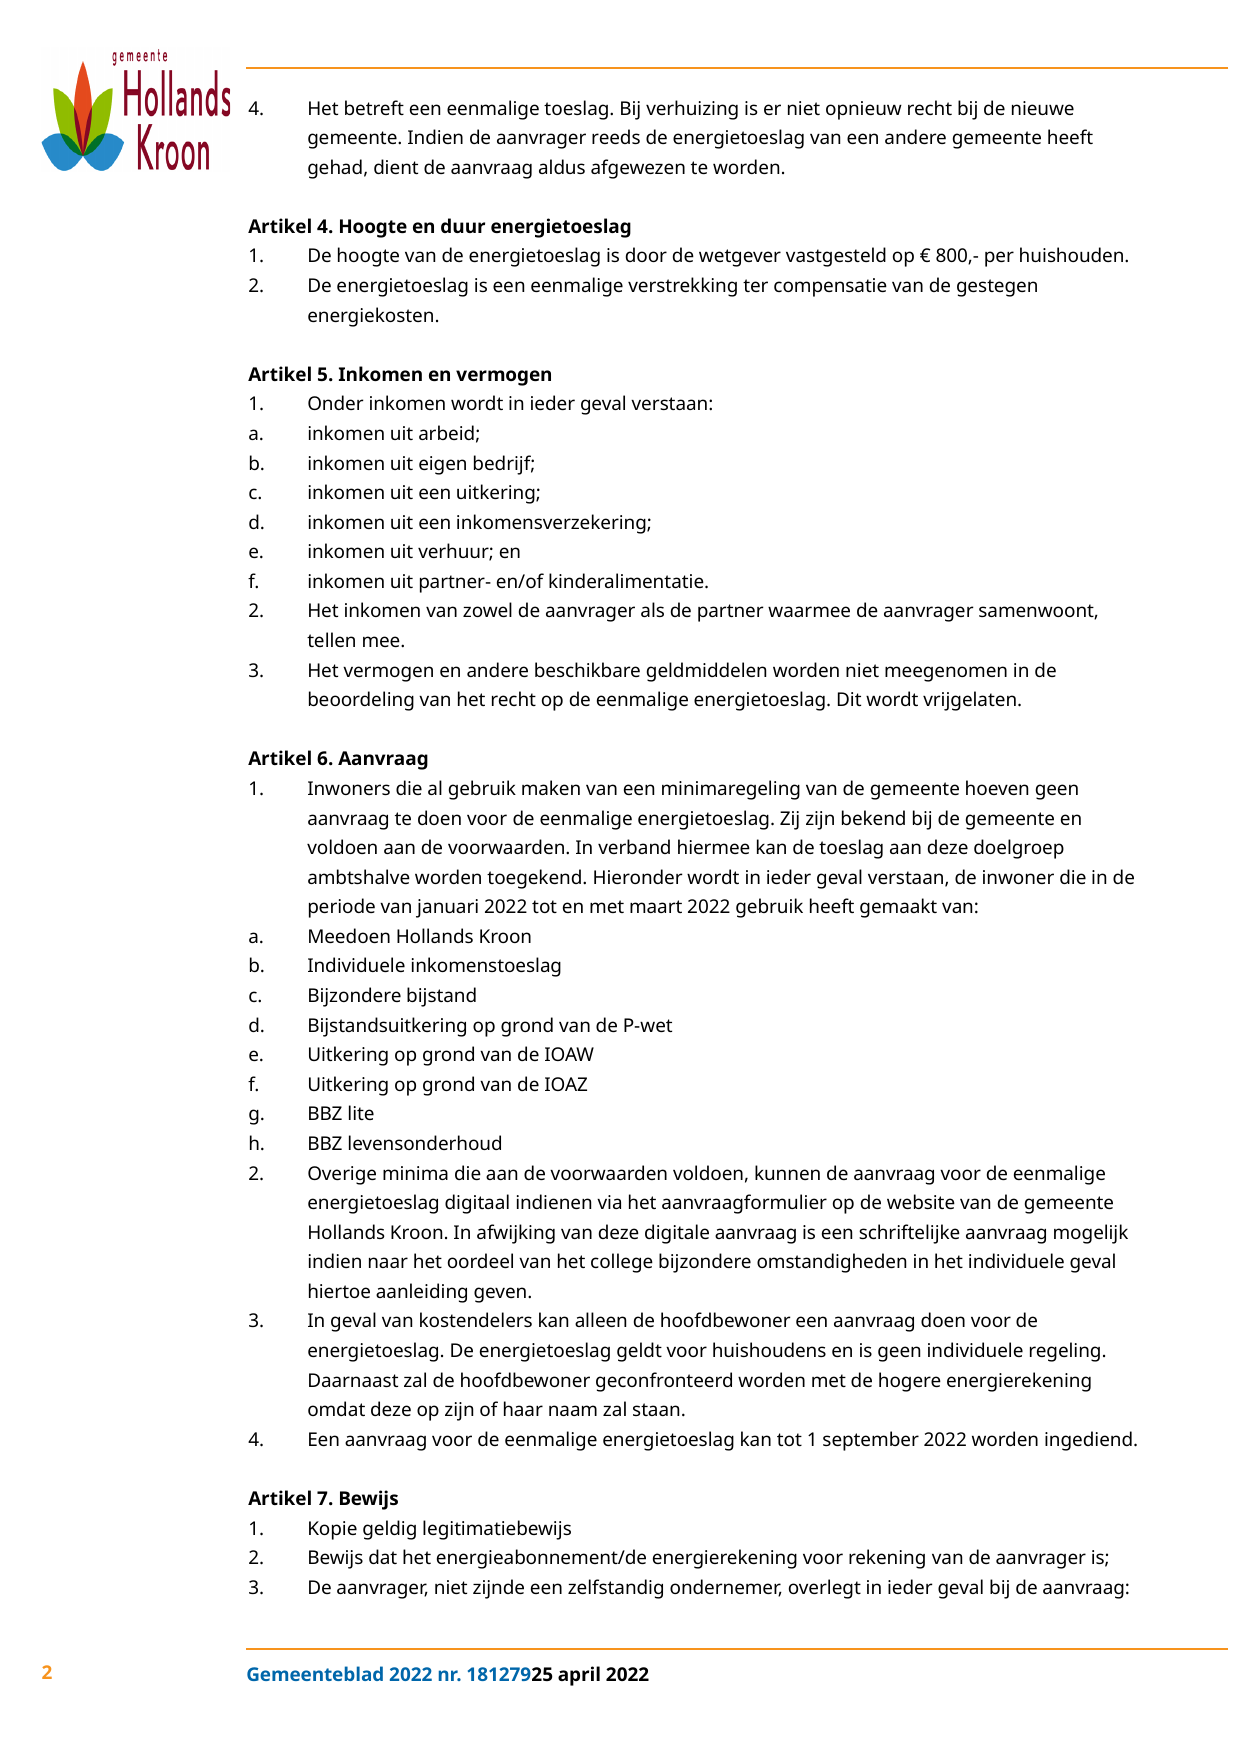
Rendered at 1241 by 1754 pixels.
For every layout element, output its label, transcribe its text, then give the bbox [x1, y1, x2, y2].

list De energietoeslag is een eenmalige verstrekking ter compensatie van de gestegen energiekosten. [248, 272, 1152, 328]
list inkomen uit verhuur; en [248, 538, 1152, 564]
list Bijstandsuitkering op grond van de P-wet [248, 1012, 1152, 1038]
list Uitkering op grond van de IOAZ [248, 1071, 1152, 1097]
list BBZ lite [248, 1101, 1152, 1126]
list De hoogte van de energietoeslag is door de wetgever vastgesteld op € 800,- per huishouden. [248, 243, 1152, 268]
list Het vermogen en andere beschikbare geldmiddelen worden niet meegenomen in de beoordeling van het recht op de eenmalige energietoeslag. Dit wordt vrijgelaten. [248, 657, 1152, 712]
text Artikel 7. Bewijs [248, 1485, 1152, 1511]
list De aanvrager, niet zijnde een zelfstandig ondernemer, overlegt in ieder geval bij de aanvraag: [248, 1574, 1152, 1600]
picture [41, 47, 231, 172]
text Artikel 6. Aanvraag [248, 746, 1152, 771]
list Inwoners die al gebruik maken van een minimaregeling van de gemeente hoeven geen aanvraag te doen voor de eenmalige energietoeslag. Zij zijn bekend bij de gemeente en voldoen aan de voorwaarden. In verband hiermee kan de toeslag aan deze doelgroep ambtshalve worden toegekend. Hieronder wordt in ieder geval verstaan, de inwoner die in de periode van januari 2022 tot en met maart 2022 gebruik heeft gemaakt van: [248, 775, 1152, 919]
list inkomen uit arbeid; [248, 420, 1152, 446]
list Het betreft een eenmalige toeslag. Bij verhuizing is er niet opnieuw recht bij de nieuwe gemeente. Indien de aanvrager reeds de energietoeslag van een andere gemeente heeft gehad, dient de aanvraag aldus afgewezen te worden. [248, 95, 1152, 180]
list inkomen uit eigen bedrijf; [248, 450, 1152, 476]
list inkomen uit een inkomensverzekering; [248, 509, 1152, 535]
list Het inkomen van zowel de aanvrager als de partner waarmee de aanvrager samenwoont, tellen mee. [248, 598, 1152, 653]
list inkomen uit partner- en/of kinderalimentatie. [248, 568, 1152, 594]
list Onder inkomen wordt in ieder geval verstaan: [248, 391, 1152, 416]
list Meedoen Hollands Kroon [248, 923, 1152, 949]
list Uitkering op grond van de IOAW [248, 1041, 1152, 1067]
list inkomen uit een uitkering; [248, 479, 1152, 505]
list Een aanvraag voor de eenmalige energietoeslag kan tot 1 september 2022 worden ingediend. [248, 1426, 1152, 1452]
list Bewijs dat het energieabonnement/de energierekening voor rekening van de aanvrager is; [248, 1544, 1152, 1570]
list Individuele inkomenstoeslag [248, 953, 1152, 978]
list Kopie geldig legitimatiebewijs [248, 1515, 1152, 1541]
list In geval van kostendelers kan alleen de hoofdbewoner een aanvraag doen voor de energietoeslag. De energietoeslag geldt voor huishoudens en is geen individuele regeling. Daarnaast zal de hoofdbewoner geconfronteerd worden met de hogere energierekening omdat deze op zijn of haar naam zal staan. [248, 1308, 1152, 1422]
text Artikel 5. Inkomen en vermogen [248, 361, 1152, 387]
list BBZ levensonderhoud [248, 1130, 1152, 1156]
text Artikel 4. Hoogte en duur energietoeslag [248, 213, 1152, 239]
list Bijzondere bijstand [248, 982, 1152, 1008]
list Overige minima die aan de voorwaarden voldoen, kunnen de aanvraag voor de eenmalige energietoeslag digitaal indienen via het aanvraagformulier op de website van de gemeente Hollands Kroon. In afwijking van deze digitale aanvraag is een schriftelijke aanvraag mogelijk indien naar het oordeel van het college bijzondere omstandigheden in het individuele geval hiertoe aanleiding geven. [248, 1160, 1152, 1304]
